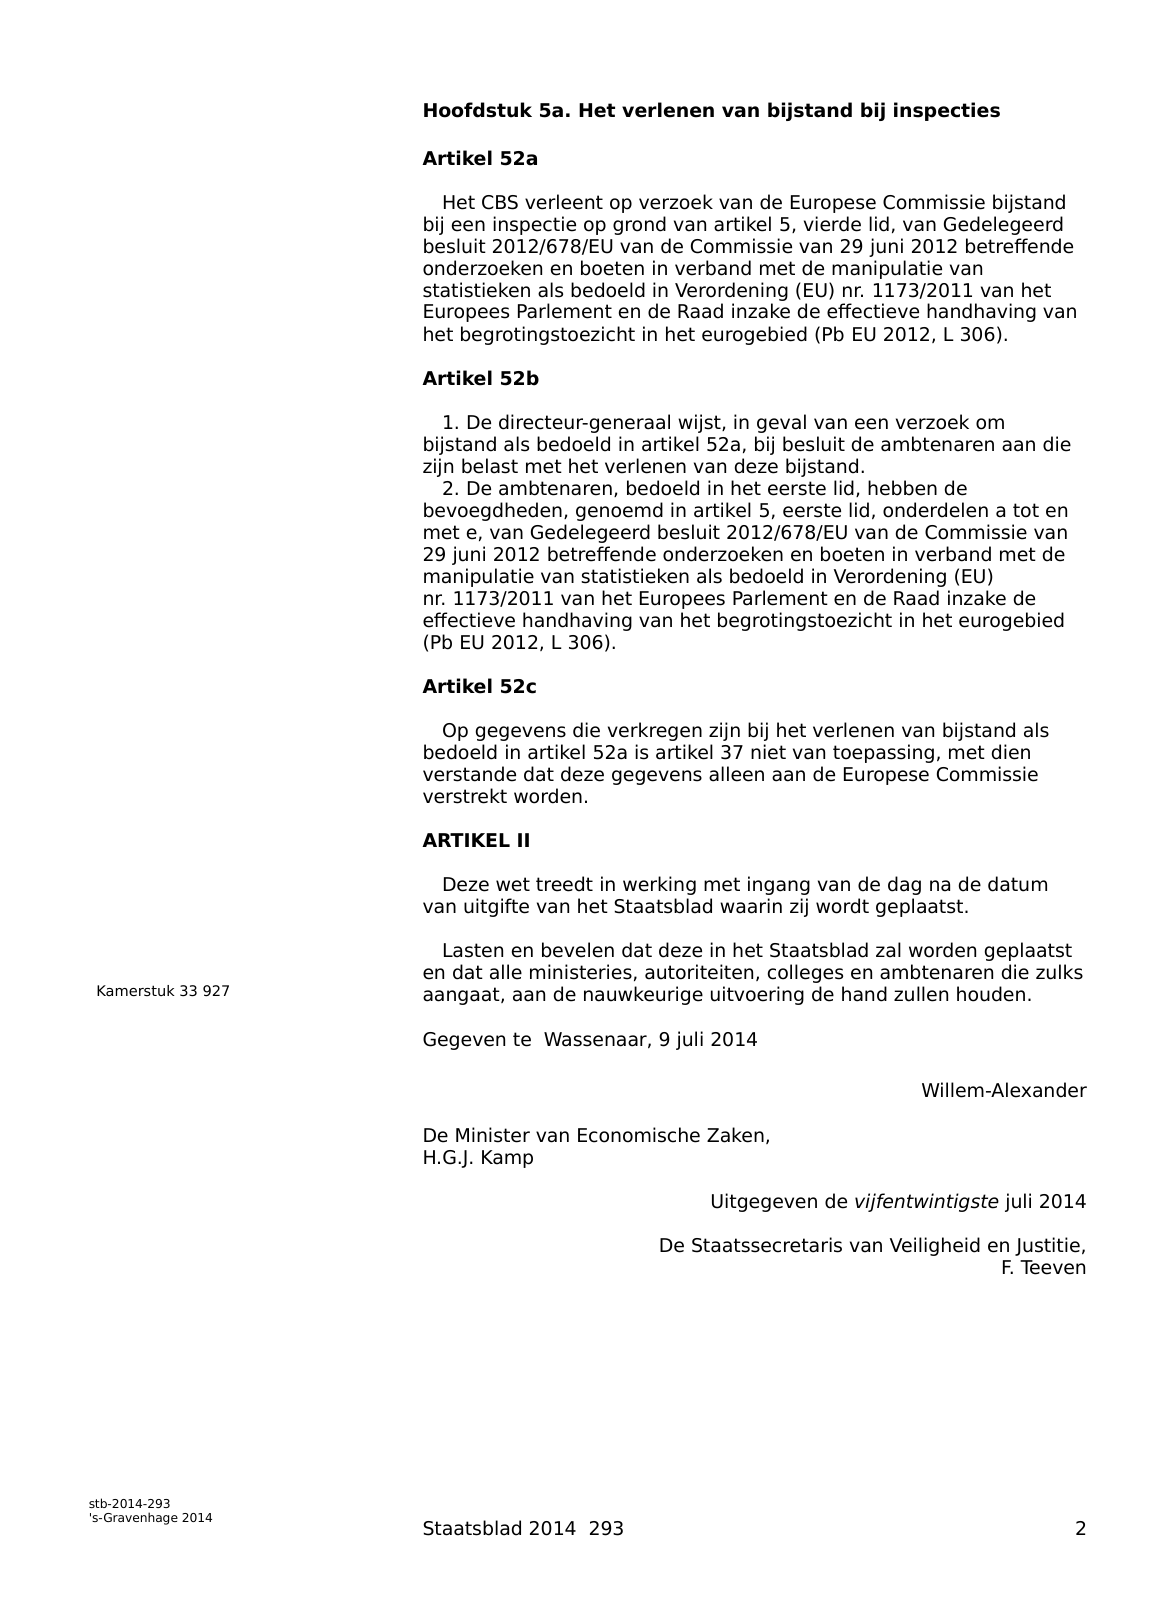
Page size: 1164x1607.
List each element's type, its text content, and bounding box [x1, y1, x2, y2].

text Het CBS verleent op verzoek van de Europese Commissie bijstand bij een inspectie op grond van artikel 5, vierde lid, van Gedelegeerd besluit 2012/678/EU van de Commissie van 29 juni 2012 betreffende onderzoeken en boeten in verband met de manipulatie van statistieken als bedoeld in Verordening (EU) nr. 1173/2011 van het Europees Parlement en de Raad inzake de effectieve handhaving van het begrotingstoezicht in het eurogebied (Pb EU 2012, L 306). [422, 192, 1087, 345]
text 2. De ambtenaren, bedoeld in het eerste lid, hebben de bevoegdheden, genoemd in artikel 5, eerste lid, onderdelen a tot en met e, van Gedelegeerd besluit 2012/678/EU van de Commissie van 29 juni 2012 betreffende onderzoeken en boeten in verband met de manipulatie van statistieken als bedoeld in Verordening (EU) nr. 1173/2011 van het Europees Parlement en de Raad inzake de effectieve handhaving van het begrotingstoezicht in het eurogebied (Pb EU 2012, L 306). [422, 478, 1087, 653]
text Willem-Alexander [422, 1080, 1087, 1102]
text De Staatssecretaris van Veiligheid en Justitie, F. Teeven [422, 1235, 1087, 1279]
text De Minister van Economische Zaken, H.G.J. Kamp [422, 1124, 1087, 1168]
text Deze wet treedt in werking met ingang van de dag na de datum van uitgifte van het Staatsblad waarin zij wordt geplaatst. [422, 874, 1087, 918]
subtitle Artikel 52a [422, 147, 1087, 169]
subtitle Artikel 52b [422, 368, 1087, 389]
subtitle Artikel 52c [422, 676, 1087, 698]
subtitle Hoofdstuk 5a. Het verlenen van bijstand bij inspecties [422, 100, 1087, 122]
text Op gegevens die verkregen zijn bij het verlenen van bijstand als bedoeld in artikel 52a is artikel 37 niet van toepassing, met dien verstande dat deze gegevens alleen aan de Europese Commissie verstrekt worden. [422, 720, 1087, 808]
subtitle ARTIKEL II [422, 830, 1087, 852]
text Gegeven te Wassenaar, 9 juli 2014 [422, 1028, 1087, 1050]
text Uitgegeven de vijfentwintigste juli 2014 [422, 1191, 1087, 1213]
text 's-Gravenhage 2014 [88, 1511, 323, 1525]
text stb-2014-293 [88, 1497, 323, 1511]
text 1. De directeur-generaal wijst, in geval van een verzoek om bijstand als bedoeld in artikel 52a, bij besluit de ambtenaren aan die zijn belast met het verlenen van deze bijstand. [422, 412, 1087, 478]
text Lasten en bevelen dat deze in het Staatsblad zal worden geplaatst en dat alle ministeries, autoriteiten, colleges en ambtenaren die zulks aangaat, aan de nauwkeurige uitvoering de hand zullen houden. [422, 940, 1087, 1006]
text Kamerstuk 33 927 [77, 983, 396, 1000]
